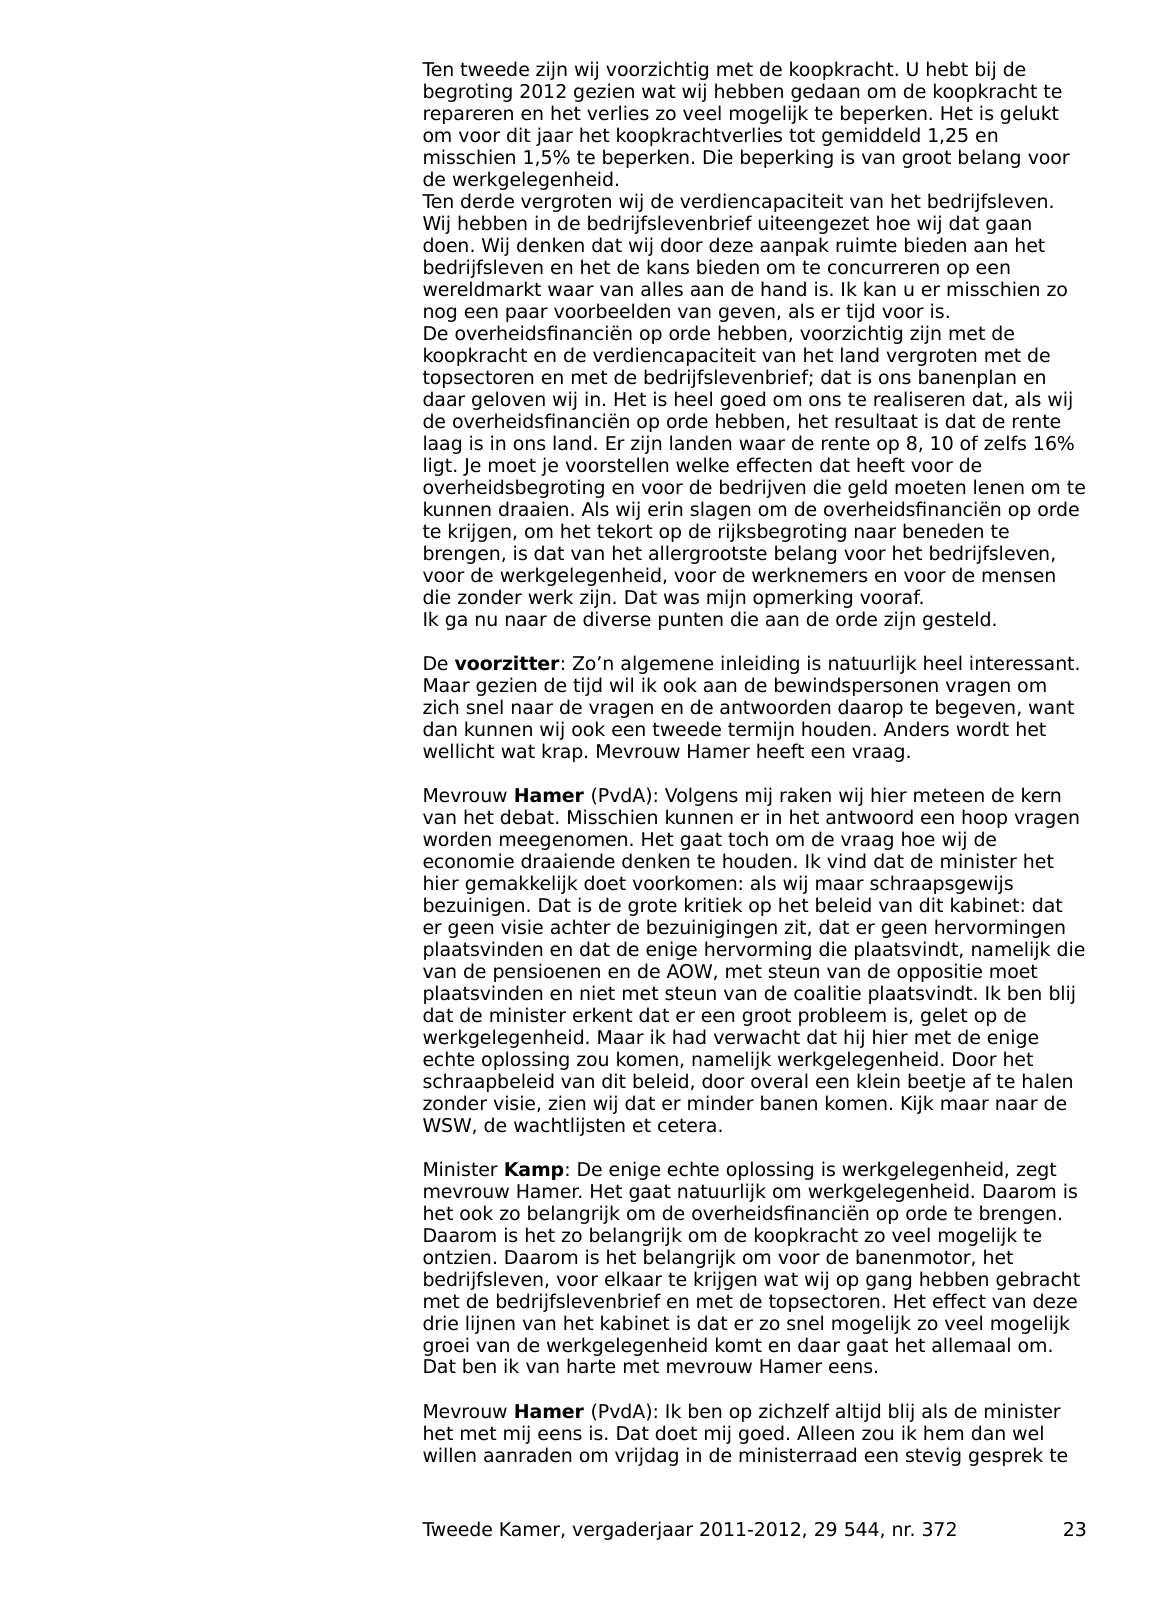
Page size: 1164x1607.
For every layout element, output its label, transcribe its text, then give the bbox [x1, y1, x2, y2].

text Mevrouw Hamer (PvdA): Ik ben op zichzelf altijd blij als de minister het met mij eens is. Dat doet mij goed. Alleen zou ik hem dan wel willen aanraden om vrijdag in de ministerraad een stevig gesprek te [422, 1401, 1087, 1467]
text De overheidsfinanciën op orde hebben, voorzichtig zijn met de koopkracht en de verdiencapaciteit van het land vergroten met de topsectoren en met de bedrijfslevenbrief; dat is ons banenplan en daar geloven wij in. Het is heel goed om ons te realiseren dat, als wij de overheidsfinanciën op orde hebben, het resultaat is dat de rente laag is in ons land. Er zijn landen waar de rente op 8, 10 of zelfs 16% ligt. Je moet je voorstellen welke effecten dat heeft voor de overheidsbegroting en voor de bedrijven die geld moeten lenen om te kunnen draaien. Als wij erin slagen om de overheidsfinanciën op orde te krijgen, om het tekort op de rijksbegroting naar beneden te brengen, is dat van het allergrootste belang voor het bedrijfsleven, voor de werkgelegenheid, voor de werknemers en voor de mensen die zonder werk zijn. Dat was mijn opmerking vooraf. [422, 323, 1087, 608]
text Ik ga nu naar de diverse punten die aan de orde zijn gesteld. [422, 608, 1087, 631]
text Ten tweede zijn wij voorzichtig met de koopkracht. U hebt bij de begroting 2012 gezien wat wij hebben gedaan om de koopkracht te repareren en het verlies zo veel mogelijk te beperken. Het is gelukt om voor dit jaar het koopkrachtverlies tot gemiddeld 1,25 en misschien 1,5% te beperken. Die beperking is van groot belang voor de werkgelegenheid. [422, 59, 1087, 191]
text Ten derde vergroten wij de verdiencapaciteit van het bedrijfsleven. Wij hebben in de bedrijfslevenbrief uiteengezet hoe wij dat gaan doen. Wij denken dat wij door deze aanpak ruimte bieden aan het bedrijfsleven en het de kans bieden om te concurreren op een wereldmarkt waar van alles aan de hand is. Ik kan u er misschien zo nog een paar voorbeelden van geven, als er tijd voor is. [422, 191, 1087, 323]
text Minister Kamp: De enige echte oplossing is werkgelegenheid, zegt mevrouw Hamer. Het gaat natuurlijk om werkgelegenheid. Daarom is het ook zo belangrijk om de overheidsfinanciën op orde te brengen. Daarom is het zo belangrijk om de koopkracht zo veel mogelijk te ontzien. Daarom is het belangrijk om voor de banenmotor, het bedrijfsleven, voor elkaar te krijgen wat wij op gang hebben gebracht met de bedrijfslevenbrief en met de topsectoren. Het effect van deze drie lijnen van het kabinet is dat er zo snel mogelijk zo veel mogelijk groei van de werkgelegenheid komt en daar gaat het allemaal om. Dat ben ik van harte met mevrouw Hamer eens. [422, 1159, 1087, 1378]
text Mevrouw Hamer (PvdA): Volgens mij raken wij hier meteen de kern van het debat. Misschien kunnen er in het antwoord een hoop vragen worden meegenomen. Het gaat toch om de vraag hoe wij de economie draaiende denken te houden. Ik vind dat de minister het hier gemakkelijk doet voorkomen: als wij maar schraapsgewijs bezuinigen. Dat is de grote kritiek op het beleid van dit kabinet: dat er geen visie achter de bezuinigingen zit, dat er geen hervormingen plaatsvinden en dat de enige hervorming die plaatsvindt, namelijk die van de pensioenen en de AOW, met steun van de oppositie moet plaatsvinden en niet met steun van de coalitie plaatsvindt. Ik ben blij dat de minister erkent dat er een groot probleem is, gelet op de werkgelegenheid. Maar ik had verwacht dat hij hier met de enige echte oplossing zou komen, namelijk werkgelegenheid. Door het schraapbeleid van dit beleid, door overal een klein beetje af te halen zonder visie, zien wij dat er minder banen komen. Kijk maar naar de WSW, de wachtlijsten et cetera. [422, 785, 1087, 1136]
text De voorzitter: Zo’n algemene inleiding is natuurlijk heel interessant. Maar gezien de tijd wil ik ook aan de bewindspersonen vragen om zich snel naar de vragen en de antwoorden daarop te begeven, want dan kunnen wij ook een tweede termijn houden. Anders wordt het wellicht wat krap. Mevrouw Hamer heeft een vraag. [422, 653, 1087, 763]
